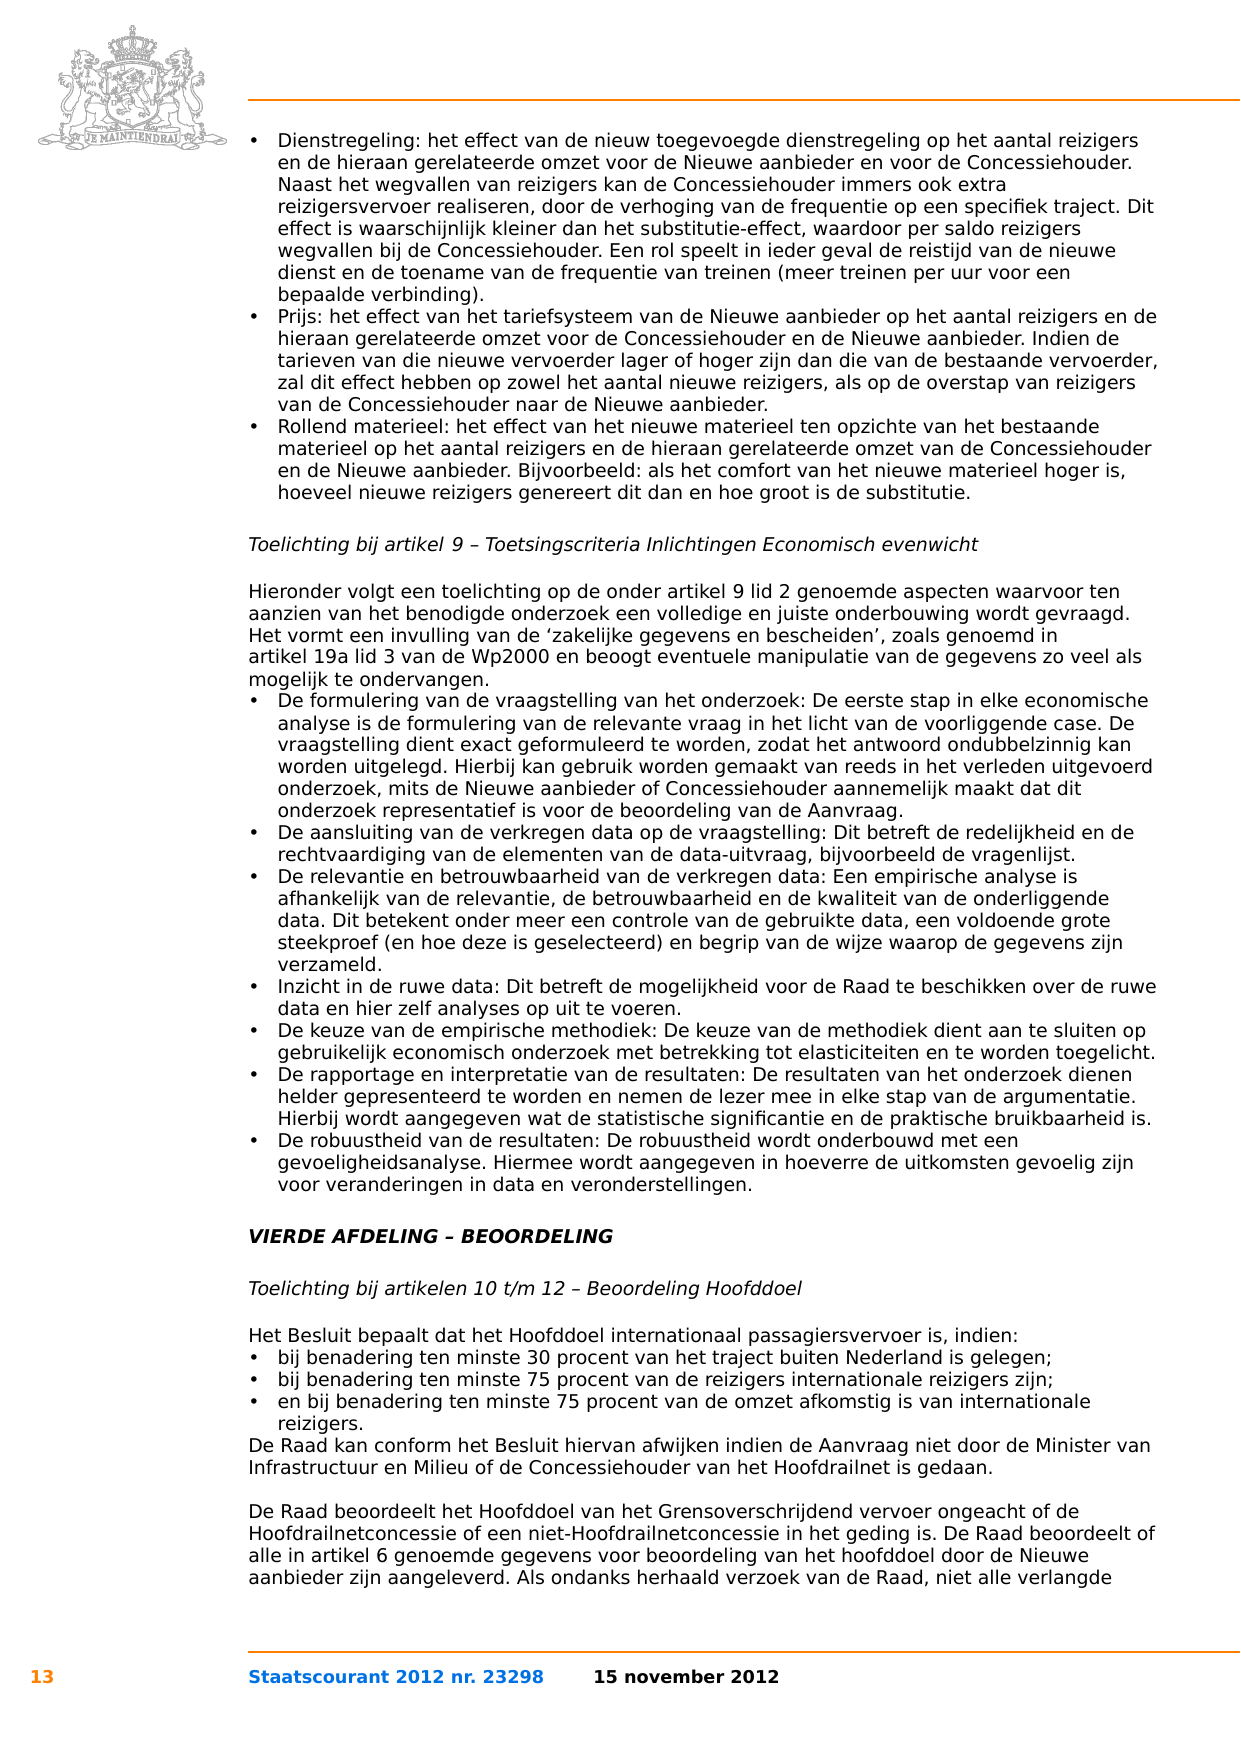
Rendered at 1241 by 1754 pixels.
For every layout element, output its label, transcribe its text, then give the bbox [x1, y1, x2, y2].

text • Prijs: het effect van het tariefsysteem van de Nieuwe aanbieder op het aantal reizigers en de hieraan gerelateerde omzet voor de Concessiehouder en de Nieuwe aanbieder. Indien de tarieven van die nieuwe vervoerder lager of hoger zijn dan die van de bestaande vervoerder, zal dit effect hebben op zowel het aantal nieuwe reizigers, als op de overstap van reizigers van de Concessiehouder naar de Nieuwe aanbieder. [248, 306, 1163, 416]
text • en bij benadering ten minste 75 procent van de omzet afkomstig is van internationale reizigers. [248, 1391, 1163, 1435]
text • Rollend materieel: het effect van het nieuwe materieel ten opzichte van het bestaande materieel op het aantal reizigers en de hieraan gerelateerde omzet van de Concessiehouder en de Nieuwe aanbieder. Bijvoorbeeld: als het comfort van het nieuwe materieel hoger is, hoeveel nieuwe reizigers genereert dit dan en hoe groot is de substitutie. [248, 416, 1163, 503]
text • De rapportage en interpretatie van de resultaten: De resultaten van het onderzoek dienen helder gepresenteerd te worden en nemen de lezer mee in elke stap van de argumentatie. Hierbij wordt aangegeven wat de statistische significantie en de praktische bruikbaarheid is. [248, 1064, 1163, 1130]
text • De aansluiting van de verkregen data op de vraagstelling: Dit betreft de redelijkheid en de rechtvaardiging van de elementen van de data-uitvraag, bijvoorbeeld de vragenlijst. [248, 822, 1163, 866]
subtitle Toelichting bij artikel 9 – Toetsingscriteria Inlichtingen Economisch evenwicht [248, 533, 1163, 556]
text • De relevantie en betrouwbaarheid van de verkregen data: Een empirische analyse is afhankelijk van de relevantie, de betrouwbaarheid en de kwaliteit van de onderliggende data. Dit betekent onder meer een controle van de gebruikte data, een voldoende grote steekproef (en hoe deze is geselecteerd) en begrip van de wijze waarop de gegevens zijn verzameld. [248, 866, 1163, 976]
text • De keuze van de empirische methodiek: De keuze van de methodiek dient aan te sluiten op gebruikelijk economisch onderzoek met betrekking tot elasticiteiten en te worden toegelicht. [248, 1020, 1163, 1064]
text De Raad kan conform het Besluit hiervan afwijken indien de Aanvraag niet door de Minister van Infrastructuur en Milieu of de Concessiehouder van het Hoofdrailnet is gedaan. [248, 1435, 1163, 1479]
text • Dienstregeling: het effect van de nieuw toegevoegde dienstregeling op het aantal reizigers en de hieraan gerelateerde omzet voor de Nieuwe aanbieder en voor de Concessiehouder. Naast het wegvallen van reizigers kan de Concessiehouder immers ook extra reizigersvervoer realiseren, door de verhoging van de frequentie op een specifiek traject. Dit effect is waarschijnlijk kleiner dan het substitutie-effect, waardoor per saldo reizigers wegvallen bij de Concessiehouder. Een rol speelt in ieder geval de reistijd van de nieuwe dienst en de toename van de frequentie van treinen (meer treinen per uur voor een bepaalde verbinding). [248, 130, 1163, 306]
text • bij benadering ten minste 30 procent van het traject buiten Nederland is gelegen; [248, 1347, 1163, 1369]
text Hieronder volgt een toelichting op de onder artikel 9 lid 2 genoemde aspecten waarvoor ten aanzien van het benodigde onderzoek een volledige en juiste onderbouwing wordt gevraagd. Het vormt een invulling van de ‘zakelijke gegevens en bescheiden’, zoals genoemd in artikel 19a lid 3 van de Wp2000 en beoogt eventuele manipulatie van de gegevens zo veel als mogelijk te ondervangen. [248, 581, 1163, 690]
subtitle VIERDE AFDELING – BEOORDELING [248, 1226, 1163, 1248]
text • De formulering van de vraagstelling van het onderzoek: De eerste stap in elke economische analyse is de formulering van de relevante vraag in het licht van de voorliggende case. De vraagstelling dient exact geformuleerd te worden, zodat het antwoord ondubbelzinnig kan worden uitgelegd. Hierbij kan gebruik worden gemaakt van reeds in het verleden uitgevoerd onderzoek, mits de Nieuwe aanbieder of Concessiehouder aannemelijk maakt dat dit onderzoek representatief is voor de beoordeling van de Aanvraag. [248, 690, 1163, 822]
subtitle Toelichting bij artikelen 10 t/m 12 – Beoordeling Hoofddoel [248, 1278, 1163, 1300]
text De Raad beoordeelt het Hoofddoel van het Grensoverschrijdend vervoer ongeacht of de Hoofdrailnetconcessie of een niet-Hoofdrailnetconcessie in het geding is. De Raad beoordeelt of alle in artikel 6 genoemde gegevens voor beoordeling van het hoofddoel door de Nieuwe aanbieder zijn aangeleverd. Als ondanks herhaald verzoek van de Raad, niet alle verlangde [248, 1501, 1163, 1588]
text Het Besluit bepaalt dat het Hoofddoel internationaal passagiersvervoer is, indien: [248, 1325, 1163, 1347]
picture [38, 25, 227, 150]
text • Inzicht in de ruwe data: Dit betreft de mogelijkheid voor de Raad te beschikken over de ruwe data en hier zelf analyses op uit te voeren. [248, 976, 1163, 1020]
text • bij benadering ten minste 75 procent van de reizigers internationale reizigers zijn; [248, 1369, 1163, 1391]
text • De robuustheid van de resultaten: De robuustheid wordt onderbouwd met een gevoeligheidsanalyse. Hiermee wordt aangegeven in hoeverre de uitkomsten gevoelig zijn voor veranderingen in data en veronderstellingen. [248, 1130, 1163, 1196]
